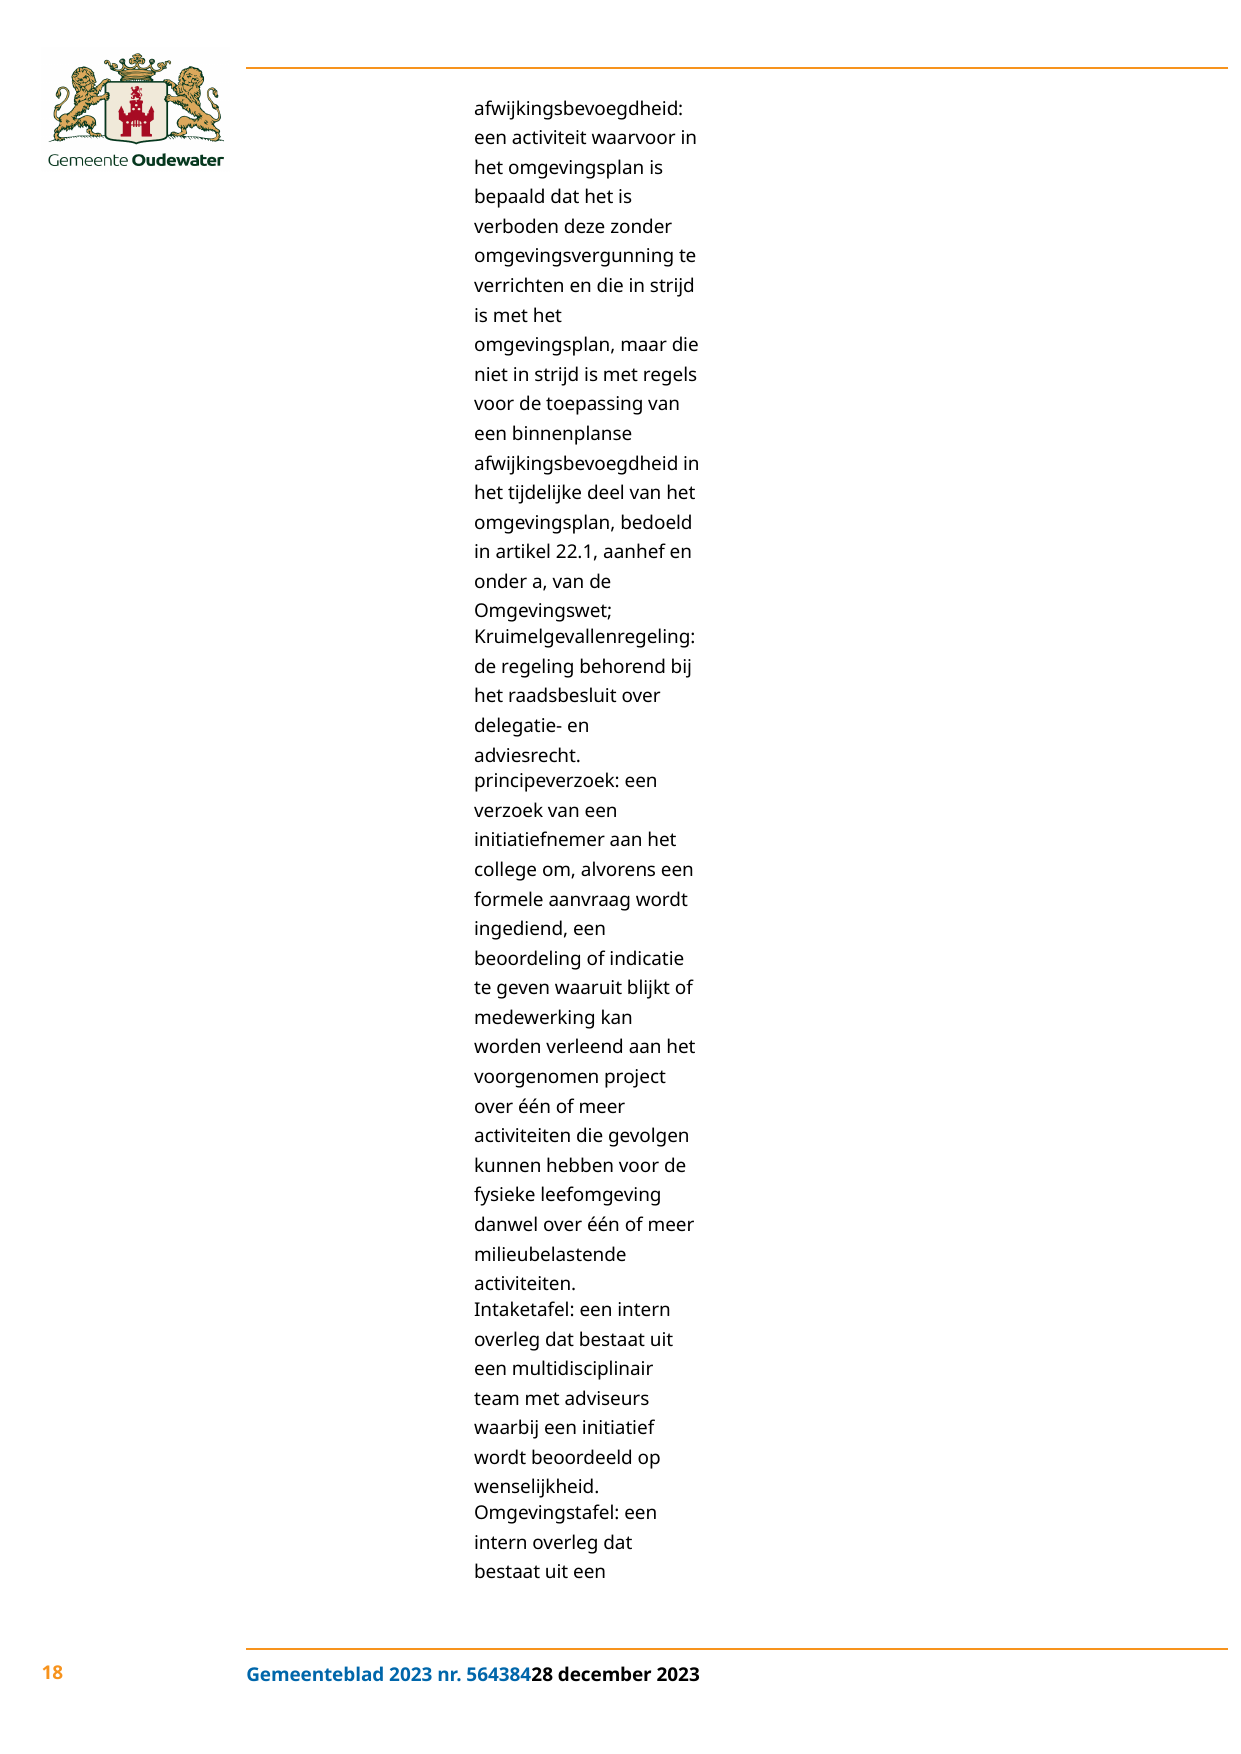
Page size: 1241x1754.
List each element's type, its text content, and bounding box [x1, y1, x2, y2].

table_cell Omgevingstafel: een intern overleg dat bestaat uit een [474, 1499, 700, 1584]
table_cell [248, 768, 474, 1296]
table_cell [926, 624, 1152, 767]
table_cell principeverzoek: een verzoek van een initiatiefnemer aan het college om, alvorens een formele aanvraag wordt ingediend, een beoordeling of indicatie te geven waaruit blijkt of medewerking kan worden verleend aan het voorgenomen project over één of meer activiteiten die gevolgen kunnen hebben voor de fysieke leefomgeving danwel over één of meer milieubelastende activiteiten. [474, 768, 700, 1296]
table_cell [926, 1296, 1152, 1499]
table_cell Intaketafel: een intern overleg dat bestaat uit een multidisciplinair team met adviseurs waarbij een initiatief wordt beoordeeld op wenselijkheid. [474, 1296, 700, 1499]
table_cell [248, 1499, 474, 1584]
table_cell [248, 1296, 474, 1499]
table_cell afwijkingsbevoegdheid: een activiteit waarvoor in het omgevingsplan is bepaald dat het is verboden deze zonder omgevingsvergunning te verrichten en die in strijd is met het omgevingsplan, maar die niet in strijd is met regels voor de toepassing van een binnenplanse afwijkingsbevoegdheid in het tijdelijke deel van het omgevingsplan, bedoeld in artikel 22.1, aanhef en onder a, van de Omgevingswet; [474, 95, 700, 623]
table_cell [248, 95, 474, 623]
table_cell [700, 1296, 926, 1499]
table_cell Kruimelgevallenregeling: de regeling behorend bij het raadsbesluit over delegatie- en adviesrecht. [474, 624, 700, 767]
table_cell [248, 624, 474, 767]
table_cell [926, 95, 1152, 623]
table_cell [700, 1499, 926, 1584]
table_cell [926, 1499, 1152, 1584]
table_cell [700, 624, 926, 767]
table_cell [926, 768, 1152, 1296]
table_cell [700, 95, 926, 623]
table_cell [700, 768, 926, 1296]
picture [41, 47, 231, 172]
